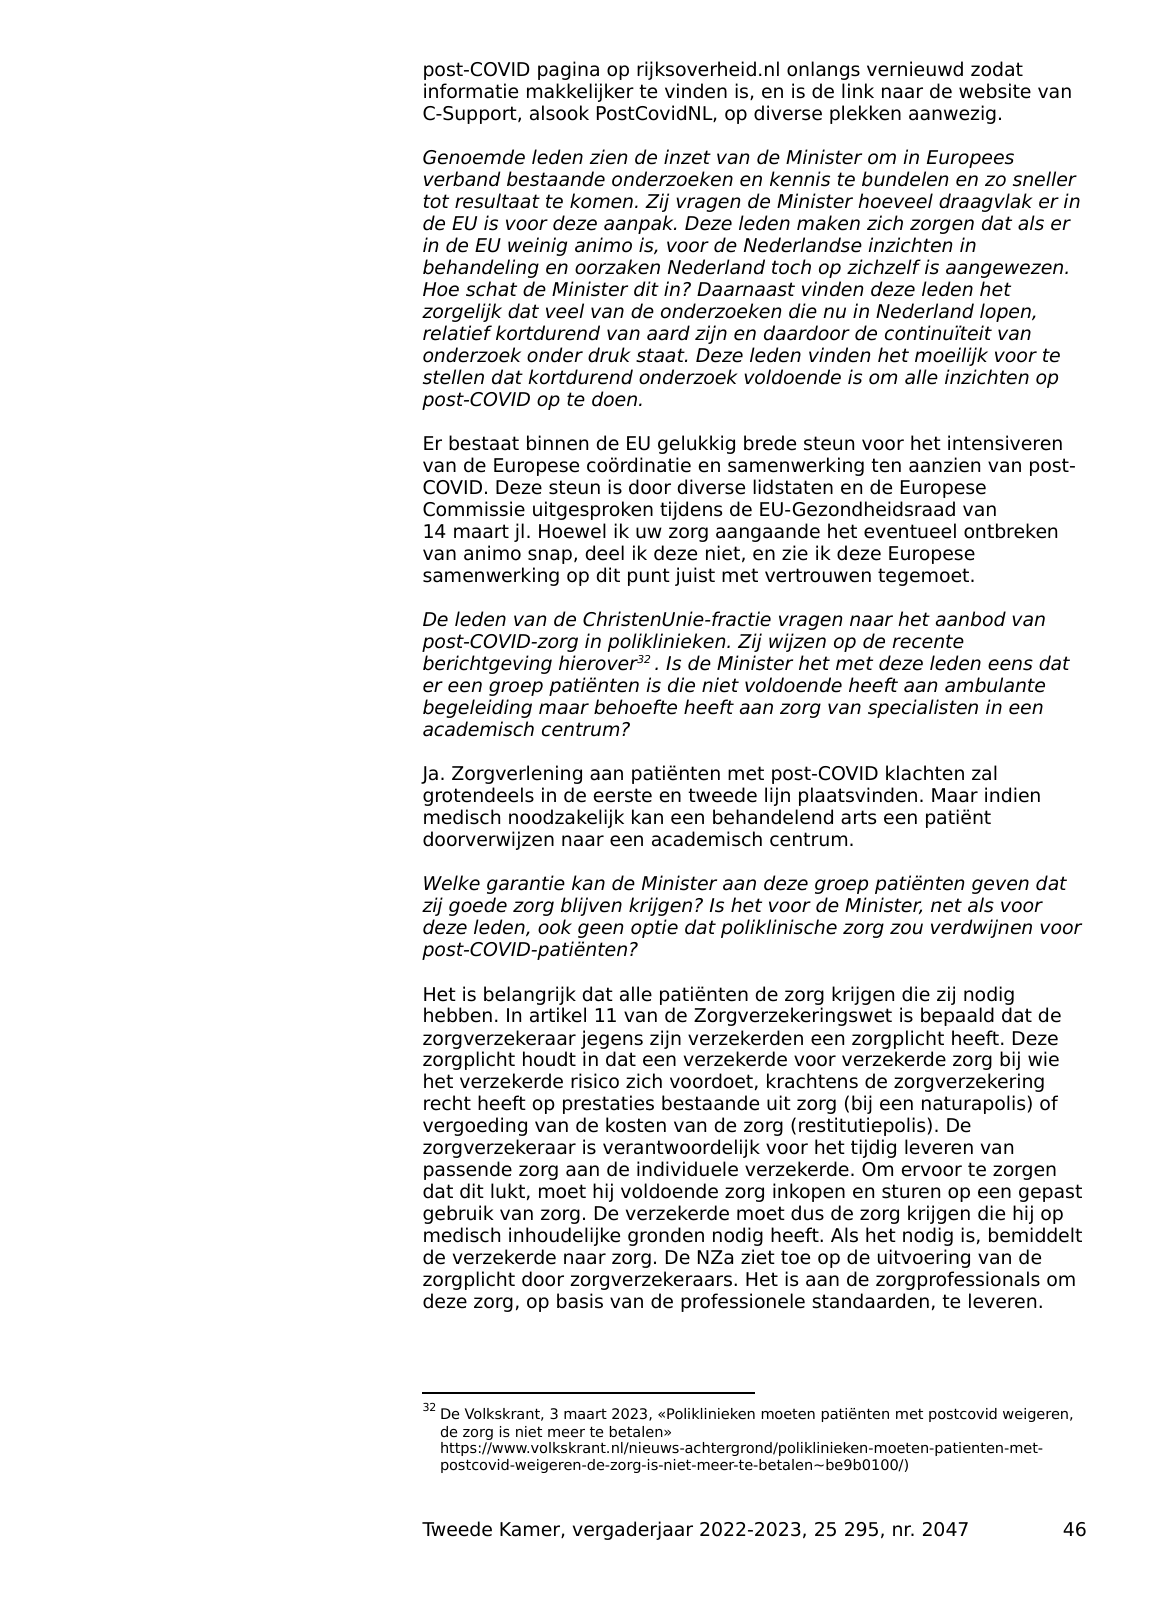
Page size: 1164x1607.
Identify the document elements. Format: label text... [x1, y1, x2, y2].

text Er bestaat binnen de EU gelukkig brede steun voor het intensiveren van de Europese coördinatie en samenwerking ten aanzien van post-COVID. Deze steun is door diverse lidstaten en de Europese Commissie uitgesproken tijdens de EU-Gezondheidsraad van 14 maart jl. Hoewel ik uw zorg aangaande het eventueel ontbreken van animo snap, deel ik deze niet, en zie ik deze Europese samenwerking op dit punt juist met vertrouwen tegemoet. [422, 433, 1087, 587]
text De leden van de ChristenUnie-fractie vragen naar het aanbod van post-COVID-zorg in poliklinieken. Zij wijzen op de recente berichtgeving hierover. Is de Minister het met deze leden eens dat er een groep patiënten is die niet voldoende heeft aan ambulante begeleiding maar behoefte heeft aan zorg van specialisten in een academisch centrum? [422, 609, 1087, 741]
text Het is belangrijk dat alle patiënten de zorg krijgen die zij nodig hebben. In artikel 11 van de Zorgverzekeringswet is bepaald dat de zorgverzekeraar jegens zijn verzekerden een zorgplicht heeft. Deze zorgplicht houdt in dat een verzekerde voor verzekerde zorg bij wie het verzekerde risico zich voordoet, krachtens de zorgverzekering recht heeft op prestaties bestaande uit zorg (bij een naturapolis) of vergoeding van de kosten van de zorg (restitutiepolis). De zorgverzekeraar is verantwoordelijk voor het tijdig leveren van passende zorg aan de individuele verzekerde. Om ervoor te zorgen dat dit lukt, moet hij voldoende zorg inkopen en sturen op een gepast gebruik van zorg. De verzekerde moet dus de zorg krijgen die hij op medisch inhoudelijke gronden nodig heeft. Als het nodig is, bemiddelt de verzekerde naar zorg. De NZa ziet toe op de uitvoering van de zorgplicht door zorgverzekeraars. Het is aan de zorgprofessionals om deze zorg, op basis van de professionele standaarden, te leveren. [422, 983, 1087, 1313]
text De Volkskrant, 3 maart 2023, «Poliklinieken moeten patiënten met postcovid weigeren, de zorg is niet meer te betalen» https://www.volkskrant.nl/nieuws-achtergrond/poliklinieken-moeten-patienten-met-postcovid-weigeren-de-zorg-is-niet-meer-te-betalen~be9b0100/) [422, 1402, 1087, 1474]
text Welke garantie kan de Minister aan deze groep patiënten geven dat zij goede zorg blijven krijgen? Is het voor de Minister, net als voor deze leden, ook geen optie dat poliklinische zorg zou verdwijnen voor post-COVID-patiënten? [422, 873, 1087, 961]
text Genoemde leden zien de inzet van de Minister om in Europees verband bestaande onderzoeken en kennis te bundelen en zo sneller tot resultaat te komen. Zij vragen de Minister hoeveel draagvlak er in de EU is voor deze aanpak. Deze leden maken zich zorgen dat als er in de EU weinig animo is, voor de Nederlandse inzichten in behandeling en oorzaken Nederland toch op zichzelf is aangewezen. Hoe schat de Minister dit in? Daarnaast vinden deze leden het zorgelijk dat veel van de onderzoeken die nu in Nederland lopen, relatief kortdurend van aard zijn en daardoor de continuïteit van onderzoek onder druk staat. Deze leden vinden het moeilijk voor te stellen dat kortdurend onderzoek voldoende is om alle inzichten op post-COVID op te doen. [422, 147, 1087, 411]
text Ja. Zorgverlening aan patiënten met post-COVID klachten zal grotendeels in de eerste en tweede lijn plaatsvinden. Maar indien medisch noodzakelijk kan een behandelend arts een patiënt doorverwijzen naar een academisch centrum. [422, 763, 1087, 851]
text post-COVID pagina op rijksoverheid.nl onlangs vernieuwd zodat informatie makkelijker te vinden is, en is de link naar de website van C-Support, alsook PostCovidNL, op diverse plekken aanwezig. [422, 59, 1087, 125]
